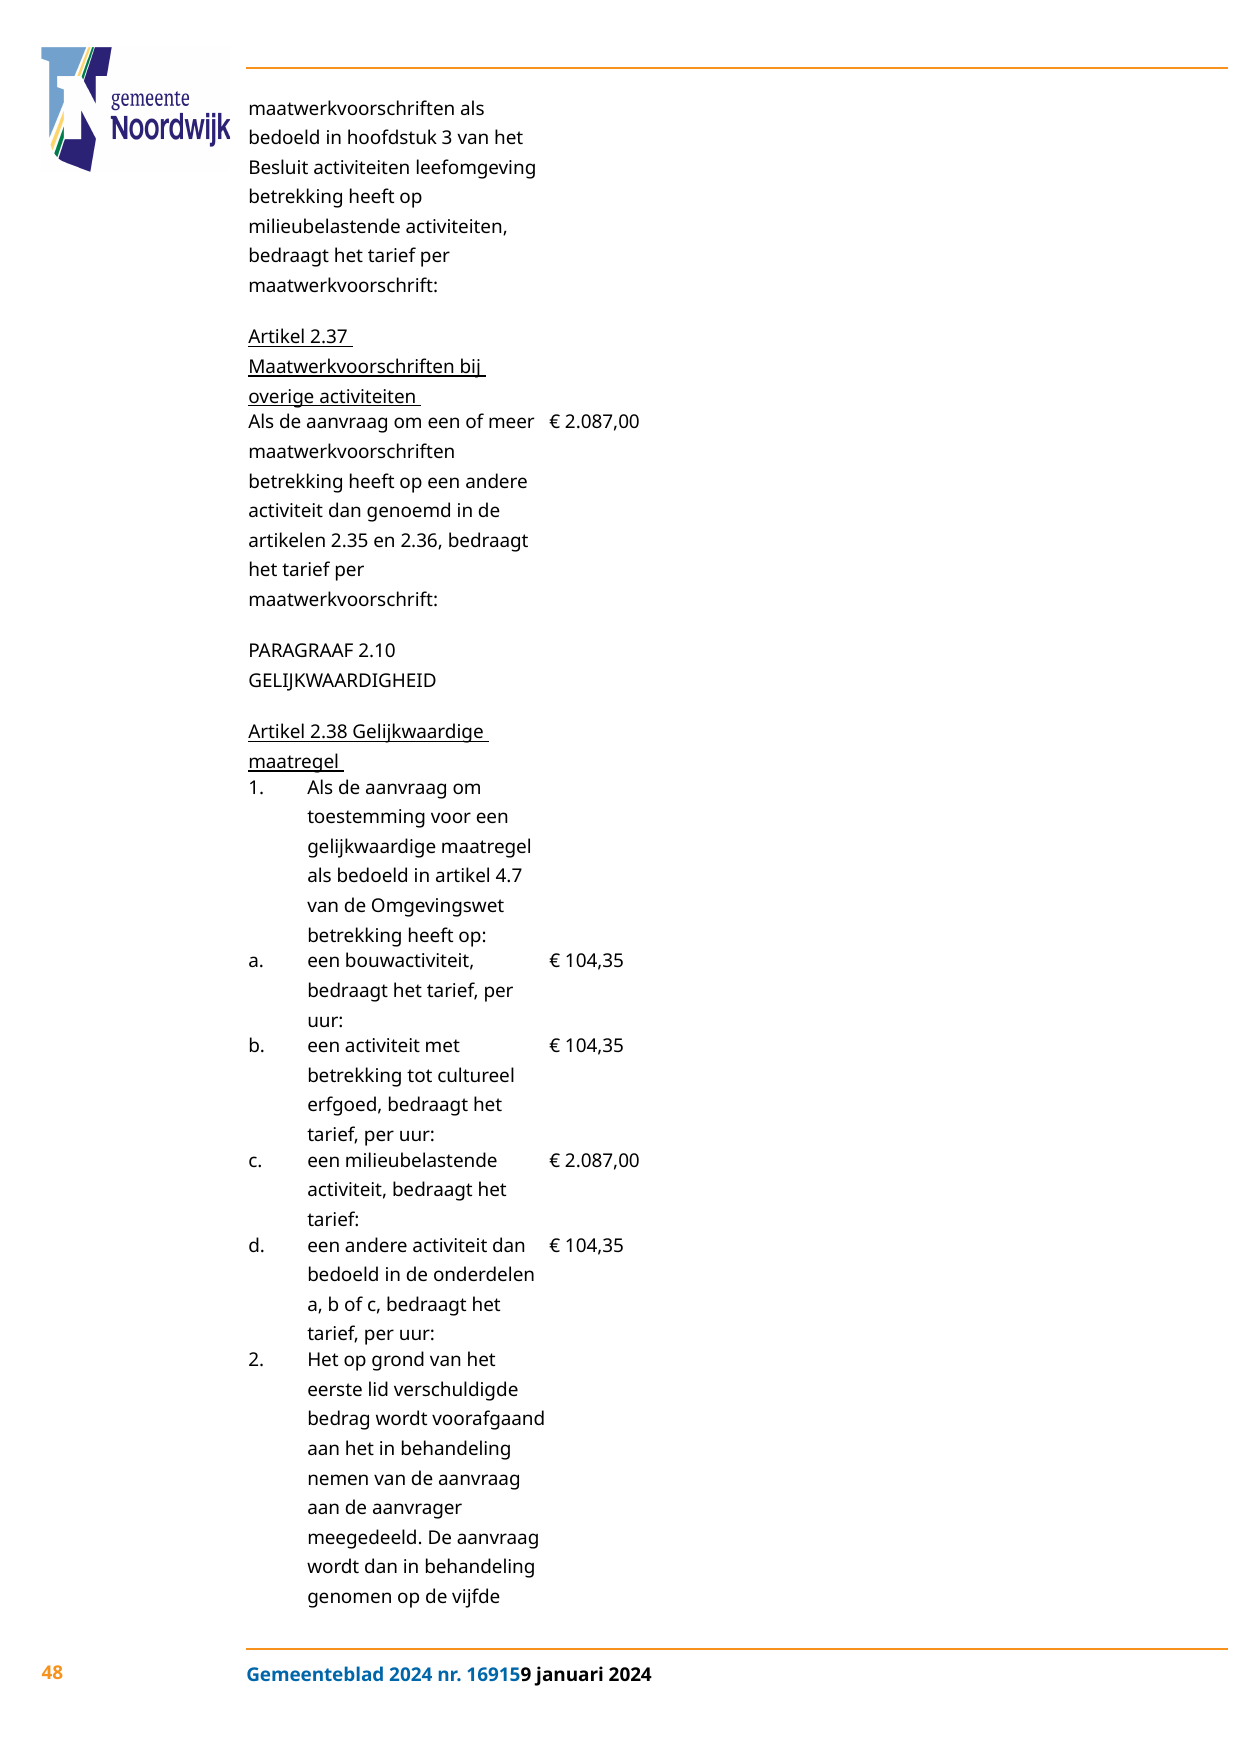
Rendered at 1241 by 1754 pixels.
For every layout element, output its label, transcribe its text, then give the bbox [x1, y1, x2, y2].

table_cell [549, 774, 1152, 948]
table_cell een bouwactiviteit, bedraagt het tarief, per uur: [248, 948, 549, 1032]
table_cell [549, 324, 1152, 409]
table_cell [549, 612, 1152, 638]
table_cell [248, 298, 549, 324]
table_cell Artikel 2.38 Gelijkwaardige maatregel [248, 719, 549, 774]
table_cell een andere activiteit dan bedoeld in de onderdelen a, b of c, bedraagt het tarief, per uur: [248, 1232, 549, 1346]
table_cell [248, 693, 549, 719]
table_cell Als de aanvraag om een of meer maatwerkvoorschriften betrekking heeft op een andere activiteit dan genoemd in de artikelen 2.35 en 2.36, bedraagt het tarief per maatwerkvoorschrift: [248, 409, 549, 612]
table_cell € 104,35 [549, 1033, 1152, 1147]
table_cell € 2.087,00 [549, 1147, 1152, 1232]
table_cell een activiteit met betrekking tot cultureel erfgoed, bedraagt het tarief, per uur: [248, 1033, 549, 1147]
table_cell [549, 95, 1152, 298]
table_cell Het op grond van het eerste lid verschuldigde bedrag wordt voorafgaand aan het in behandeling nemen van de aanvraag aan de aanvrager meegedeeld. De aanvraag wordt dan in behandeling genomen op de vijfde [248, 1346, 549, 1609]
table_cell [549, 693, 1152, 719]
table_cell maatwerkvoorschriften als bedoeld in hoofdstuk 3 van het Besluit activiteiten leefomgeving betrekking heeft op milieubelastende activiteiten, bedraagt het tarief per maatwerkvoorschrift: [248, 95, 549, 298]
table_cell € 2.087,00 [549, 409, 1152, 612]
table_cell Als de aanvraag om toestemming voor een gelijkwaardige maatregel als bedoeld in artikel 4.7 van de Omgevingswet betrekking heeft op: [248, 774, 549, 948]
table_cell [549, 638, 1152, 693]
table_cell [549, 298, 1152, 324]
table_cell € 104,35 [549, 948, 1152, 1032]
picture [41, 47, 231, 172]
table_cell [549, 1346, 1152, 1609]
table_cell [248, 612, 549, 638]
table_cell € 104,35 [549, 1232, 1152, 1346]
table_cell Artikel 2.37 Maatwerkvoorschriften bij overige activiteiten [248, 324, 549, 409]
table_cell een milieubelastende activiteit, bedraagt het tarief: [248, 1147, 549, 1232]
table_cell [549, 719, 1152, 774]
table_cell PARAGRAAF 2.10 GELIJKWAARDIGHEID [248, 638, 549, 693]
